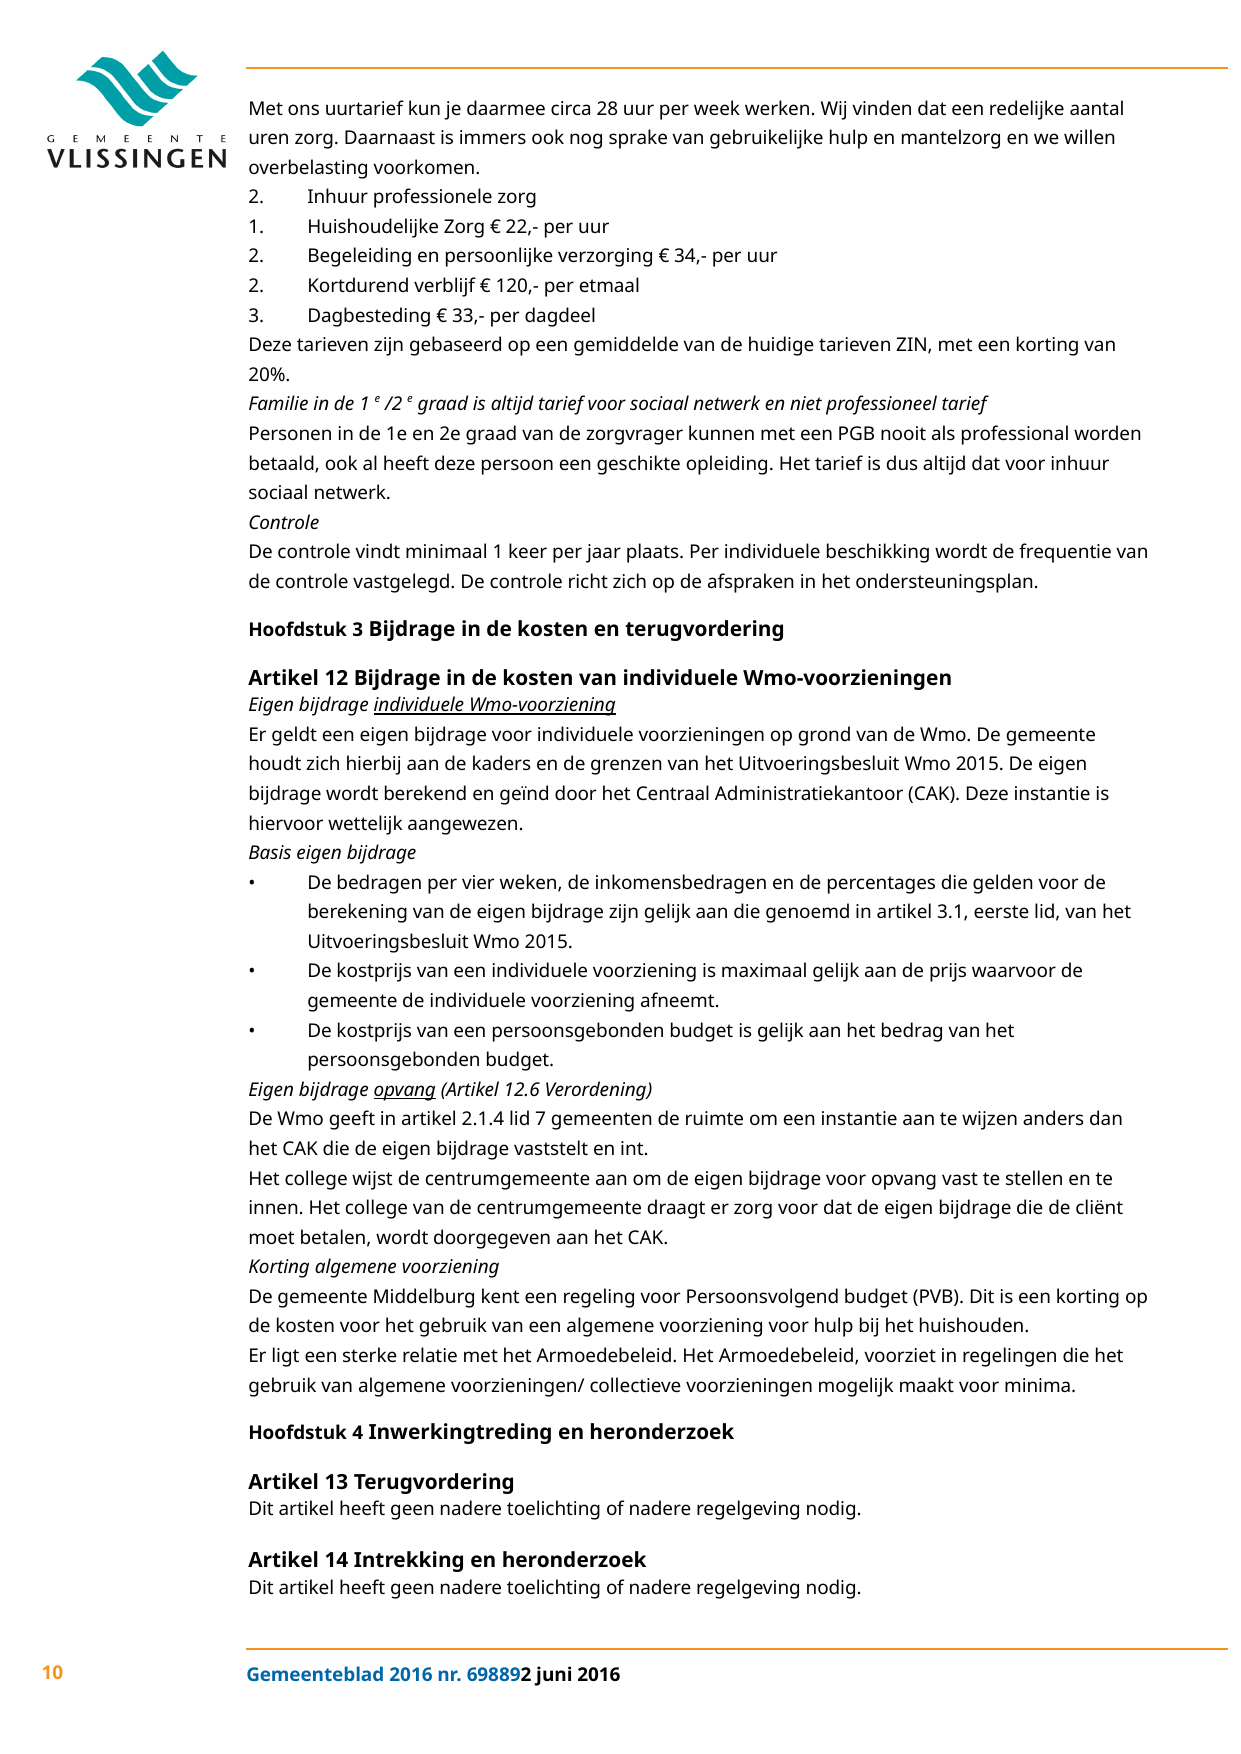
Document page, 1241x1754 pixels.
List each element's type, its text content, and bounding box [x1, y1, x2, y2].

list De kostprijs van een persoonsgebonden budget is gelijk aan het bedrag van het persoonsgebonden budget. [248, 1017, 1152, 1072]
text Dit artikel heeft geen nadere toelichting of nadere regelgeving nodig. [248, 1574, 1152, 1600]
text Controle [248, 509, 1152, 535]
text Eigen bijdrage opvang (Artikel 12.6 Verordening) [248, 1076, 1152, 1102]
text Het college wijst de centrumgemeente aan om de eigen bijdrage voor opvang vast te stellen en te innen. Het college van de centrumgemeente draagt er zorg voor dat de eigen bijdrage die de cliënt moet betalen, wordt doorgegeven aan het CAK. [248, 1165, 1152, 1250]
text Familie in de 1 e /2 e graad is altijd tarief voor sociaal netwerk en niet professioneel tarief [248, 391, 1152, 416]
text Dit artikel heeft geen nadere toelichting of nadere regelgeving nodig. [248, 1495, 1152, 1521]
text Hoofdstuk 4 Inwerkingtreding en heronderzoek [248, 1417, 1152, 1446]
text Basis eigen bijdrage [248, 839, 1152, 865]
text Er geldt een eigen bijdrage voor individuele voorzieningen op grond van de Wmo. De gemeente houdt zich hierbij aan de kaders en de grenzen van het Uitvoeringsbesluit Wmo 2015. De eigen bijdrage wordt berekend en geïnd door het Centraal Administratiekantoor (CAK). Deze instantie is hiervoor wettelijk aangewezen. [248, 721, 1152, 836]
list Begeleiding en persoonlijke verzorging € 34,- per uur [248, 243, 1152, 268]
list Inhuur professionele zorg [248, 183, 1152, 209]
text Met ons uurtarief kun je daarmee circa 28 uur per week werken. Wij vinden dat een redelijke aantal uren zorg. Daarnaast is immers ook nog sprake van gebruikelijke hulp en mantelzorg en we willen overbelasting voorkomen. [248, 95, 1152, 180]
text Personen in de 1e en 2e graad van de zorgvrager kunnen met een PGB nooit als professional worden betaald, ook al heeft deze persoon een geschikte opleiding. Het tarief is dus altijd dat voor inhuur sociaal netwerk. [248, 420, 1152, 505]
list Dagbesteding € 33,- per dagdeel [248, 302, 1152, 328]
list Huishoudelijke Zorg € 22,- per uur [248, 213, 1152, 239]
list Kortdurend verblijf € 120,- per etmaal [248, 272, 1152, 298]
text Korting algemene voorziening [248, 1253, 1152, 1279]
list De kostprijs van een individuele voorziening is maximaal gelijk aan de prijs waarvoor de gemeente de individuele voorziening afneemt. [248, 958, 1152, 1013]
text Er ligt een sterke relatie met het Armoedebeleid. Het Armoedebeleid, voorziet in regelingen die het gebruik van algemene voorzieningen/ collectieve voorzieningen mogelijk maakt voor minima. [248, 1342, 1152, 1398]
text De gemeente Middelburg kent een regeling voor Persoonsvolgend budget (PVB). Dit is een korting op de kosten voor het gebruik van een algemene voorziening voor hulp bij het huishouden. [248, 1283, 1152, 1338]
text Artikel 12 Bijdrage in de kosten van individuele Wmo-voorzieningen [248, 663, 1152, 691]
text Artikel 13 Terugvordering [248, 1467, 1152, 1495]
text Eigen bijdrage individuele Wmo-voorziening [248, 691, 1152, 717]
picture [41, 47, 231, 172]
text De Wmo geeft in artikel 2.1.4 lid 7 gemeenten de ruimte om een instantie aan te wijzen anders dan het CAK die de eigen bijdrage vaststelt en int. [248, 1106, 1152, 1161]
text Deze tarieven zijn gebaseerd op een gemiddelde van de huidige tarieven ZIN, met een korting van 20%. [248, 331, 1152, 387]
text Artikel 14 Intrekking en heronderzoek [248, 1546, 1152, 1574]
list De bedragen per vier weken, de inkomensbedragen en de percentages die gelden voor de berekening van de eigen bijdrage zijn gelijk aan die genoemd in artikel 3.1, eerste lid, van het Uitvoeringsbesluit Wmo 2015. [248, 869, 1152, 954]
text De controle vindt minimaal 1 keer per jaar plaats. Per individuele beschikking wordt de frequentie van de controle vastgelegd. De controle richt zich op de afspraken in het ondersteuningsplan. [248, 538, 1152, 594]
text Hoofdstuk 3 Bijdrage in de kosten en terugvordering [248, 614, 1152, 642]
